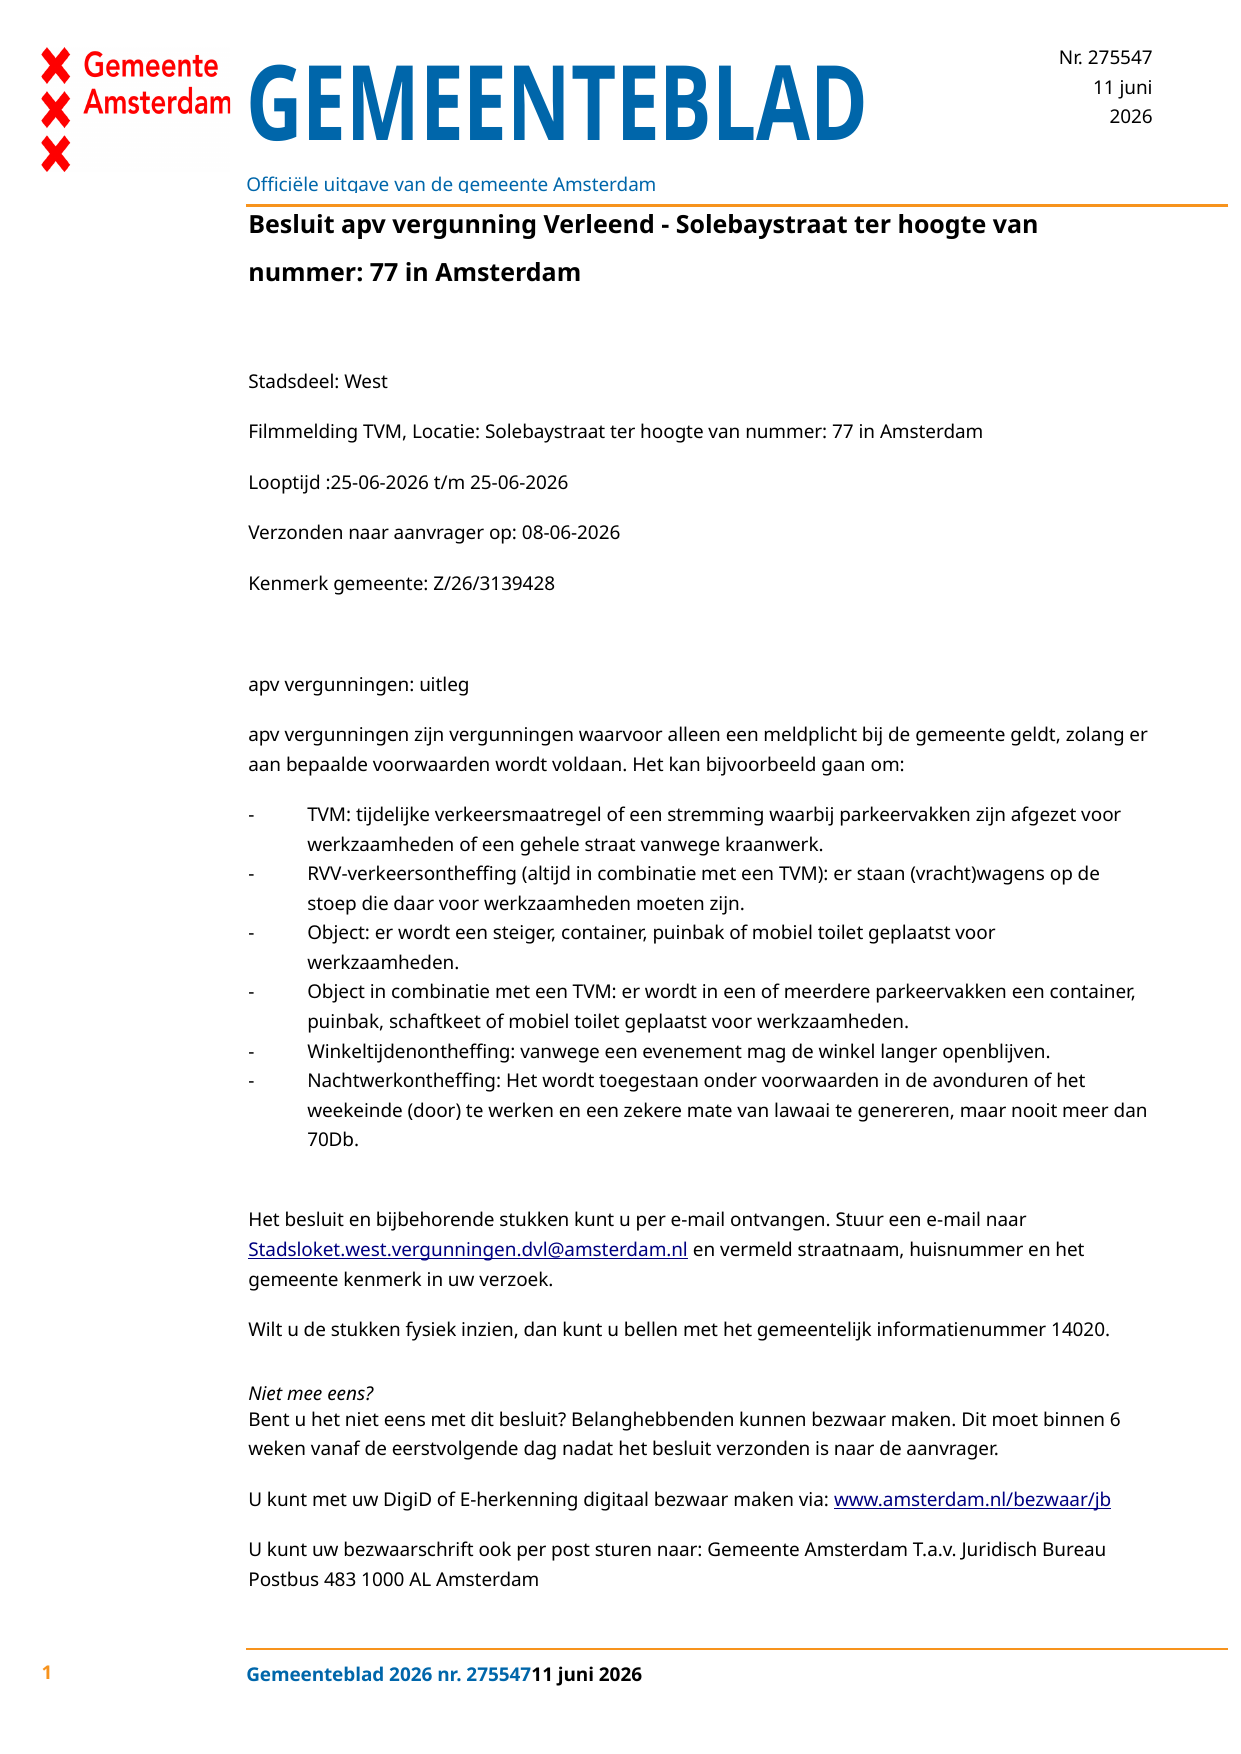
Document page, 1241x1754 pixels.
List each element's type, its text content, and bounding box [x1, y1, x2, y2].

list RVV-verkeersontheffing (altijd in combinatie met een TVM): er staan (vracht)wagens op de stoep die daar voor werkzaamheden moeten zijn. [248, 860, 1152, 916]
text Besluit apv vergunning Verleend - Solebaystraat ter hoogte van nummer: 77 in Amsterdam [248, 207, 1152, 288]
picture [41, 47, 231, 172]
text U kunt met uw DigiD of E-herkenning digitaal bezwaar maken via: www.amsterdam.nl/bezwaar/jb [248, 1486, 1152, 1512]
text Niet mee eens? [248, 1380, 1152, 1406]
text Looptijd :25-06-2026 t/m 25-06-2026 [248, 469, 1152, 495]
list Object: er wordt een steiger, container, puinbak of mobiel toilet geplaatst voor werkzaamheden. [248, 919, 1152, 975]
text U kunt uw bezwaarschrift ook per post sturen naar: Gemeente Amsterdam T.a.v. Juridisch Bureau Postbus 483 1000 AL Amsterdam [248, 1536, 1152, 1592]
text apv vergunningen zijn vergunningen waarvoor alleen een meldplicht bij de gemeente geldt, zolang er aan bepaalde voorwaarden wordt voldaan. Het kan bijvoorbeeld gaan om: [248, 721, 1152, 777]
text Verzonden naar aanvrager op: 08-06-2026 [248, 519, 1152, 545]
list Winkeltijdenontheffing: vanwege een evenement mag de winkel langer openblijven. [248, 1038, 1152, 1064]
list Object in combinatie met een TVM: er wordt in een of meerdere parkeervakken een container, puinbak, schaftkeet of mobiel toilet geplaatst voor werkzaamheden. [248, 979, 1152, 1034]
text Het besluit en bijbehorende stukken kunt u per e-mail ontvangen. Stuur een e-mail naar Stadsloket.west.vergunningen.dvl@amsterdam.nl en vermeld straatnaam, huisnummer en het gemeente kenmerk in uw verzoek. [248, 1207, 1152, 1292]
text Wilt u de stukken fysiek inzien, dan kunt u bellen met het gemeentelijk informatienummer 14020. [248, 1316, 1152, 1342]
text apv vergunningen: uitleg [248, 671, 1152, 697]
text Filmmelding TVM, Locatie: Solebaystraat ter hoogte van nummer: 77 in Amsterdam [248, 419, 1152, 444]
list TVM: tijdelijke verkeersmaatregel of een stremming waarbij parkeervakken zijn afgezet voor werkzaamheden of een gehele straat vanwege kraanwerk. [248, 801, 1152, 857]
text Stadsdeel: West [248, 368, 1152, 394]
text Bent u het niet eens met dit besluit? Belanghebbenden kunnen bezwaar maken. Dit moet binnen 6 weken vanaf de eerstvolgende dag nadat het besluit verzonden is naar de aanvrager. [248, 1406, 1152, 1461]
list Nachtwerkontheffing: Het wordt toegestaan onder voorwaarden in de avonduren of het weekeinde (door) te werken en een zekere mate van lawaai te genereren, maar nooit meer dan 70Db. [248, 1067, 1152, 1152]
text Kenmerk gemeente: Z/26/3139428 [248, 570, 1152, 596]
